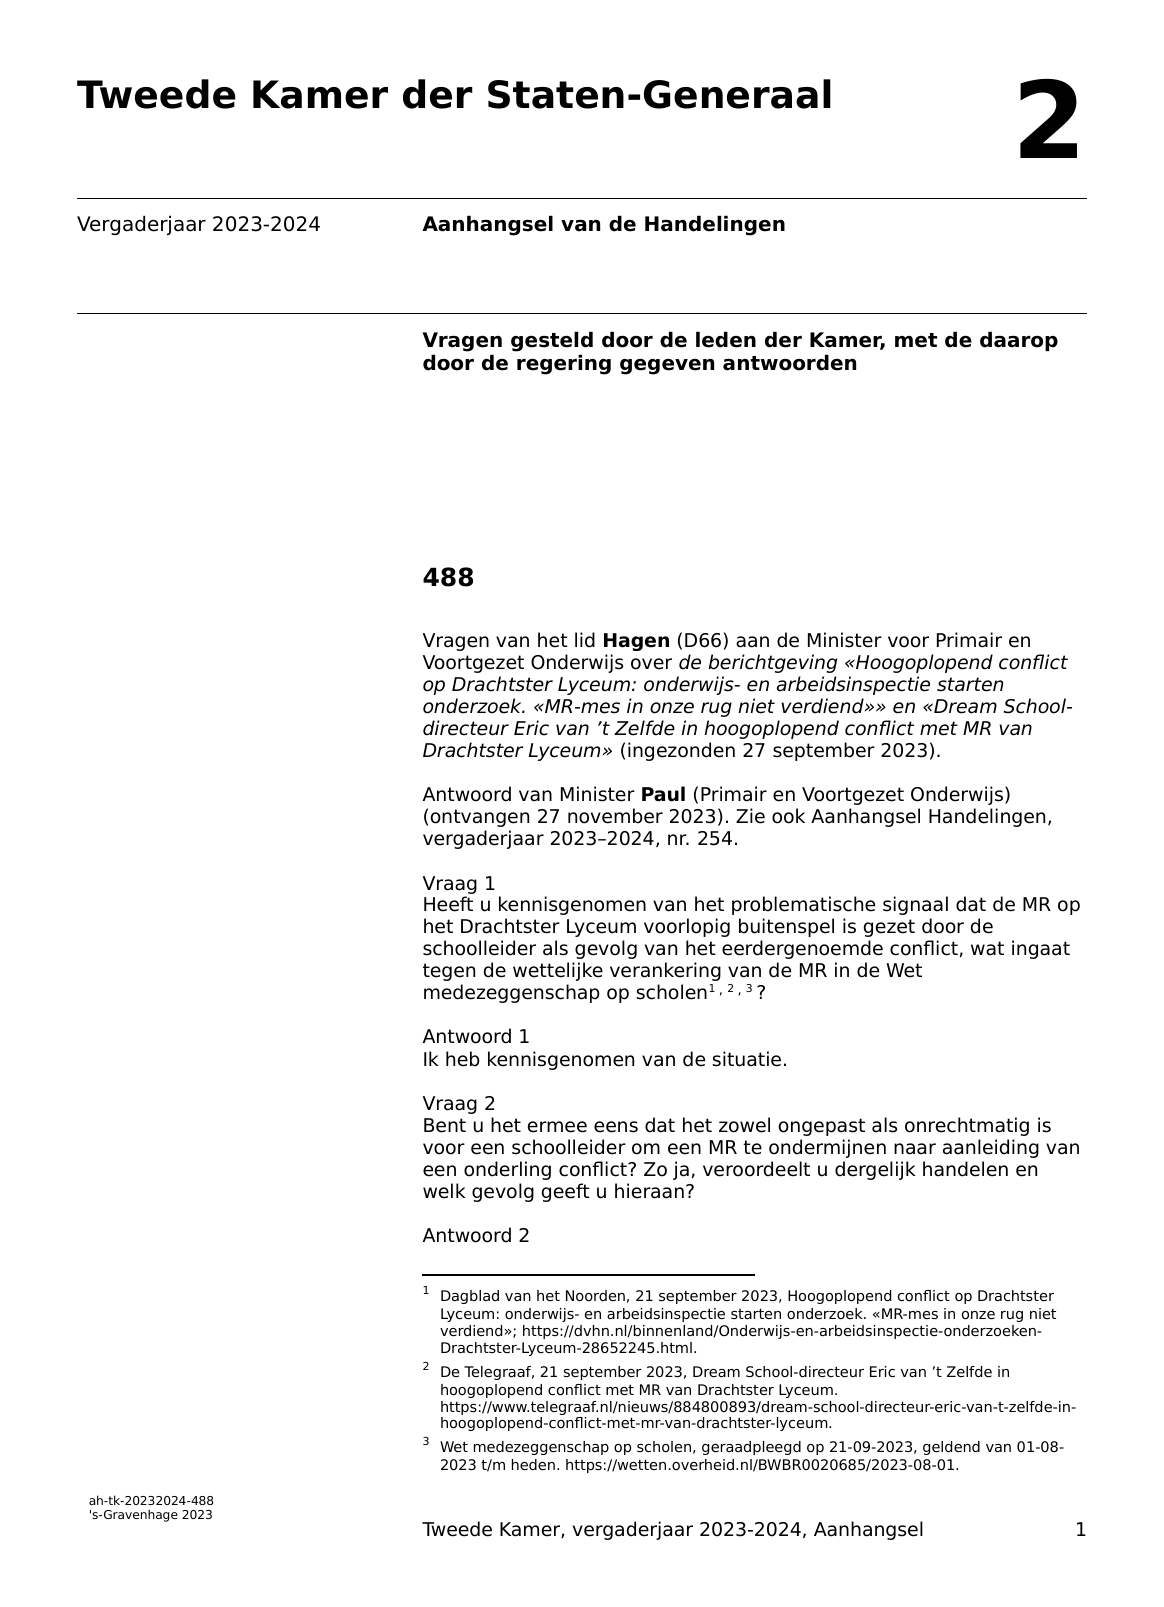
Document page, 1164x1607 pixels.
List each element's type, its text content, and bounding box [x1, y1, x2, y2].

table_cell Vergaderjaar 2023-2024 [77, 199, 422, 313]
table_cell Aanhangsel van de Handelingen [422, 199, 1087, 313]
text Dagblad van het Noorden, 21 september 2023, Hoogoplopend conflict op Drachtster Lyceum: onderwijs- en arbeidsinspectie starten onderzoek. «MR-mes in onze rug niet verdiend»; https://dvhn.nl/binnenland/Onderwijs-en-arbeidsinspectie-onderzoeken-Drachtster-Lyceum-28652245.html. [422, 1284, 1087, 1357]
text Antwoord 1 [422, 1026, 1087, 1048]
text Vragen van het lid Hagen (D66) aan de Minister voor Primair en Voortgezet Onderwijs over de berichtgeving «Hoogoplopend conflict op Drachtster Lyceum: onderwijs- en arbeidsinspectie starten onderzoek. «MR-mes in onze rug niet verdiend»» en «Dream School-directeur Eric van ’t Zelfde in hoogoplopend conflict met MR van Drachtster Lyceum» (ingezonden 27 september 2023). [422, 630, 1087, 762]
table_cell [77, 314, 422, 375]
text 488 [422, 563, 1087, 592]
text Antwoord 2 [422, 1225, 1087, 1247]
text De Telegraaf, 21 september 2023, Dream School-directeur Eric van ’t Zelfde in hoogoplopend conflict met MR van Drachtster Lyceum. https://www.telegraaf.nl/nieuws/884800893/dream-school-directeur-eric-van-t-zelfde-in-hoogoplopend-conflict-met-mr-van-drachtster-lyceum. [422, 1360, 1087, 1432]
text Antwoord van Minister Paul (Primair en Voortgezet Onderwijs) (ontvangen 27 november 2023). Zie ook Aanhangsel Handelingen, vergaderjaar 2023–2024, nr. 254. [422, 784, 1087, 850]
text ah-tk-20232024-488 [88, 1494, 323, 1508]
table_cell Vragen gesteld door de leden der Kamer, met de daarop door de regering gegeven antwoorden [422, 314, 1087, 375]
text Ik heb kennisgenomen van de situatie. [422, 1048, 1087, 1070]
text 's-Gravenhage 2023 [88, 1508, 323, 1522]
text Bent u het ermee eens dat het zowel ongepast als onrechtmatig is voor een schoolleider om een MR te ondermijnen naar aanleiding van een onderling conflict? Zo ja, veroordeelt u dergelijk handelen en welk gevolg geeft u hieraan? [422, 1114, 1087, 1202]
table_header Tweede Kamer der Staten-Generaal [77, 59, 886, 198]
table_header 2 [886, 59, 1087, 198]
text Wet medezeggenschap op scholen, geraadpleegd op 21-09-2023, geldend van 01-08-2023 t/m heden. https://wetten.overheid.nl/BWBR0020685/2023-08-01. [422, 1435, 1087, 1474]
text Heeft u kennisgenomen van het problematische signaal dat de MR op het Drachtster Lyceum voorlopig buitenspel is gezet door de schoolleider als gevolg van het eerdergenoemde conflict, wat ingaat tegen de wettelijke verankering van de MR in de Wet medezeggenschap op scholen, , ? [422, 894, 1087, 1004]
text Vraag 2 [422, 1093, 1087, 1114]
text Vraag 1 [422, 872, 1087, 894]
